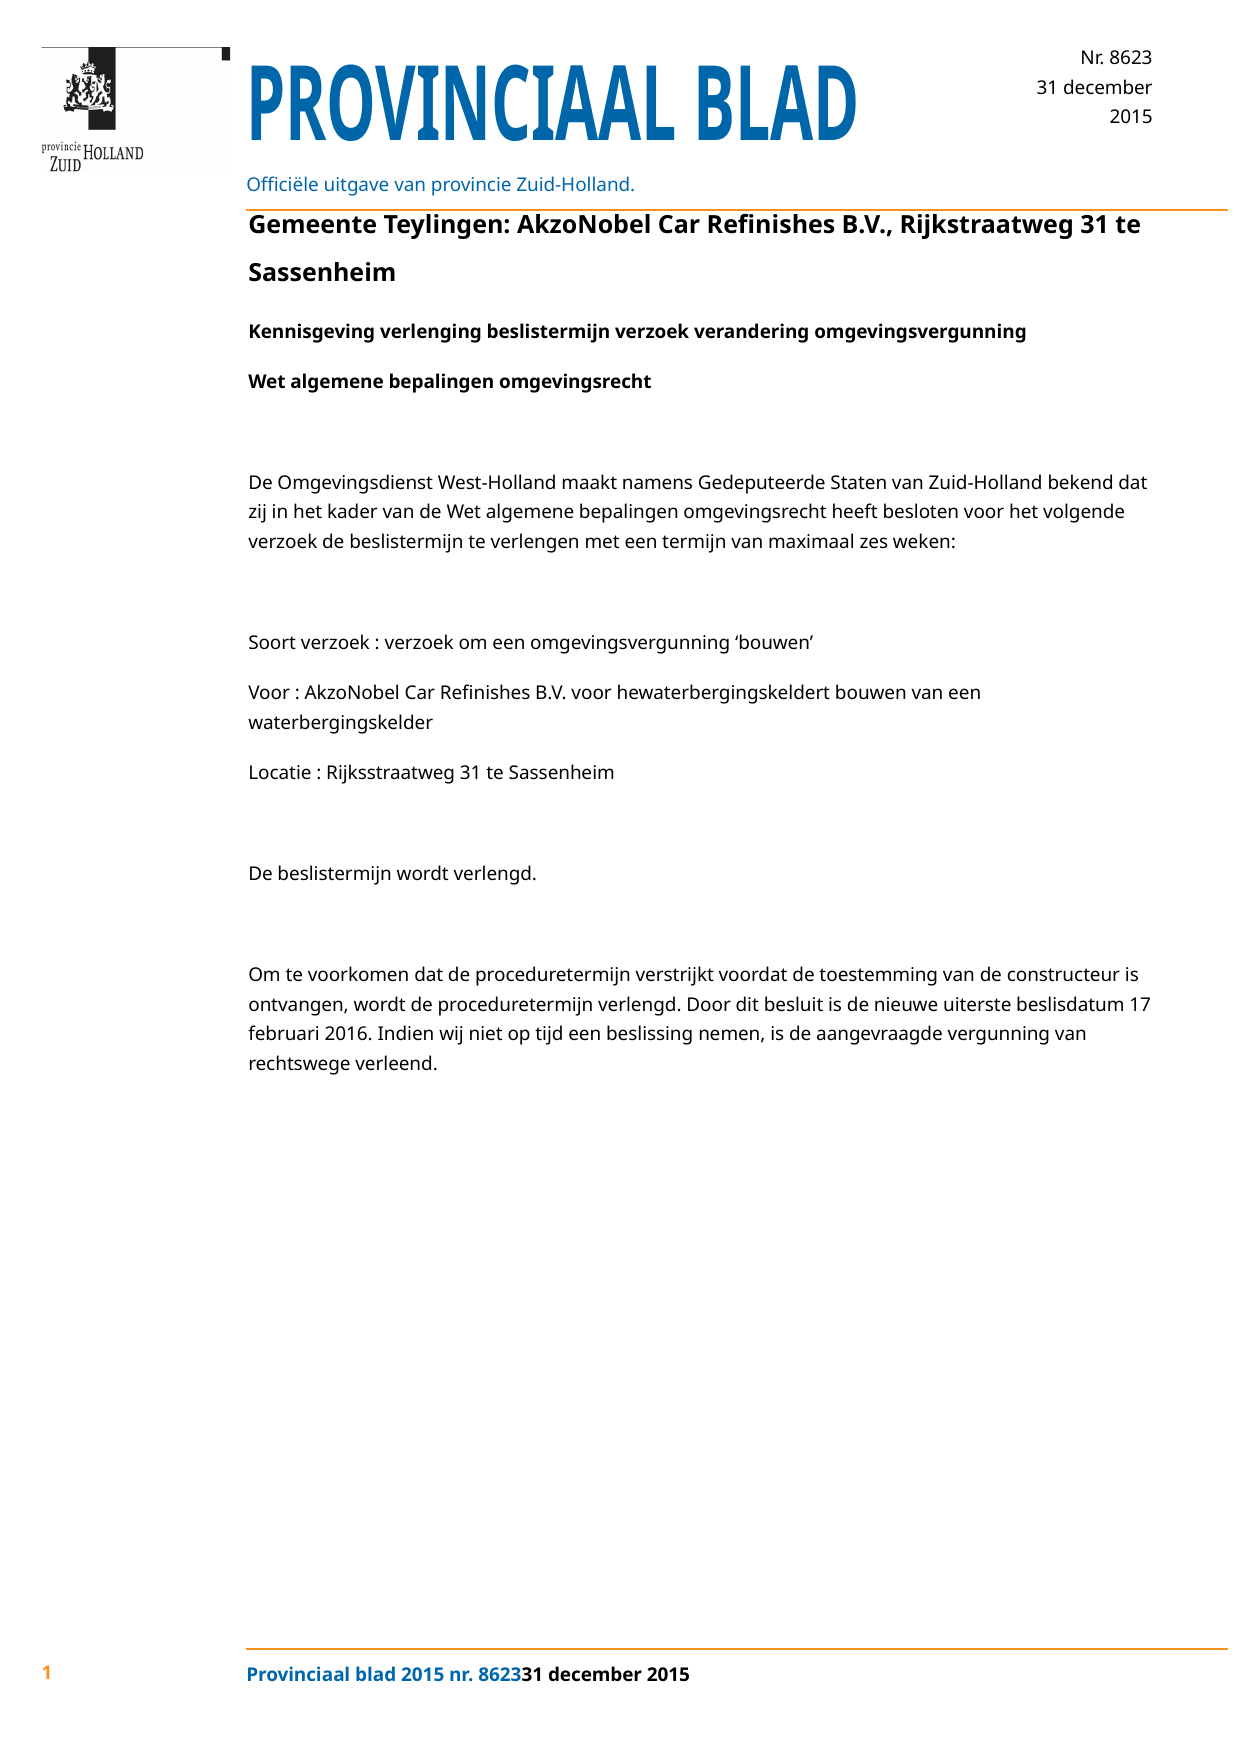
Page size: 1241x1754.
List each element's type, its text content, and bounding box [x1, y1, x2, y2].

text Locatie : Rijksstraatweg 31 te Sassenheim [248, 759, 1152, 785]
text Soort verzoek : verzoek om een omgevingsvergunning ‘bouwen’ [248, 629, 1152, 655]
text De Omgevingsdienst West-Holland maakt namens Gedeputeerde Staten van Zuid-Holland bekend dat zij in het kader van de Wet algemene bepalingen omgevingsrecht heeft besloten voor het volgende verzoek de beslistermijn te verlengen met een termijn van maximaal zes weken: [248, 469, 1152, 554]
picture [41, 47, 231, 172]
text Kennisgeving verlenging beslistermijn verzoek verandering omgevingsvergunning [248, 318, 1152, 344]
text Gemeente Teylingen: AkzoNobel Car Refinishes B.V., Rijkstraatweg 31 te Sassenheim [248, 211, 1152, 288]
text Voor : AkzoNobel Car Refinishes B.V. voor hewaterbergingskeldert bouwen van een waterbergingskelder [248, 679, 1152, 735]
text Wet algemene bepalingen omgevingsrecht [248, 368, 1152, 394]
text Om te voorkomen dat de proceduretermijn verstrijkt voordat de toestemming van de constructeur is ontvangen, wordt de proceduretermijn verlengd. Door dit besluit is de nieuwe uiterste beslisdatum 17 februari 2016. Indien wij niet op tijd een beslissing nemen, is de aangevraagde vergunning van rechtswege verleend. [248, 961, 1152, 1076]
text De beslistermijn wordt verlengd. [248, 860, 1152, 886]
